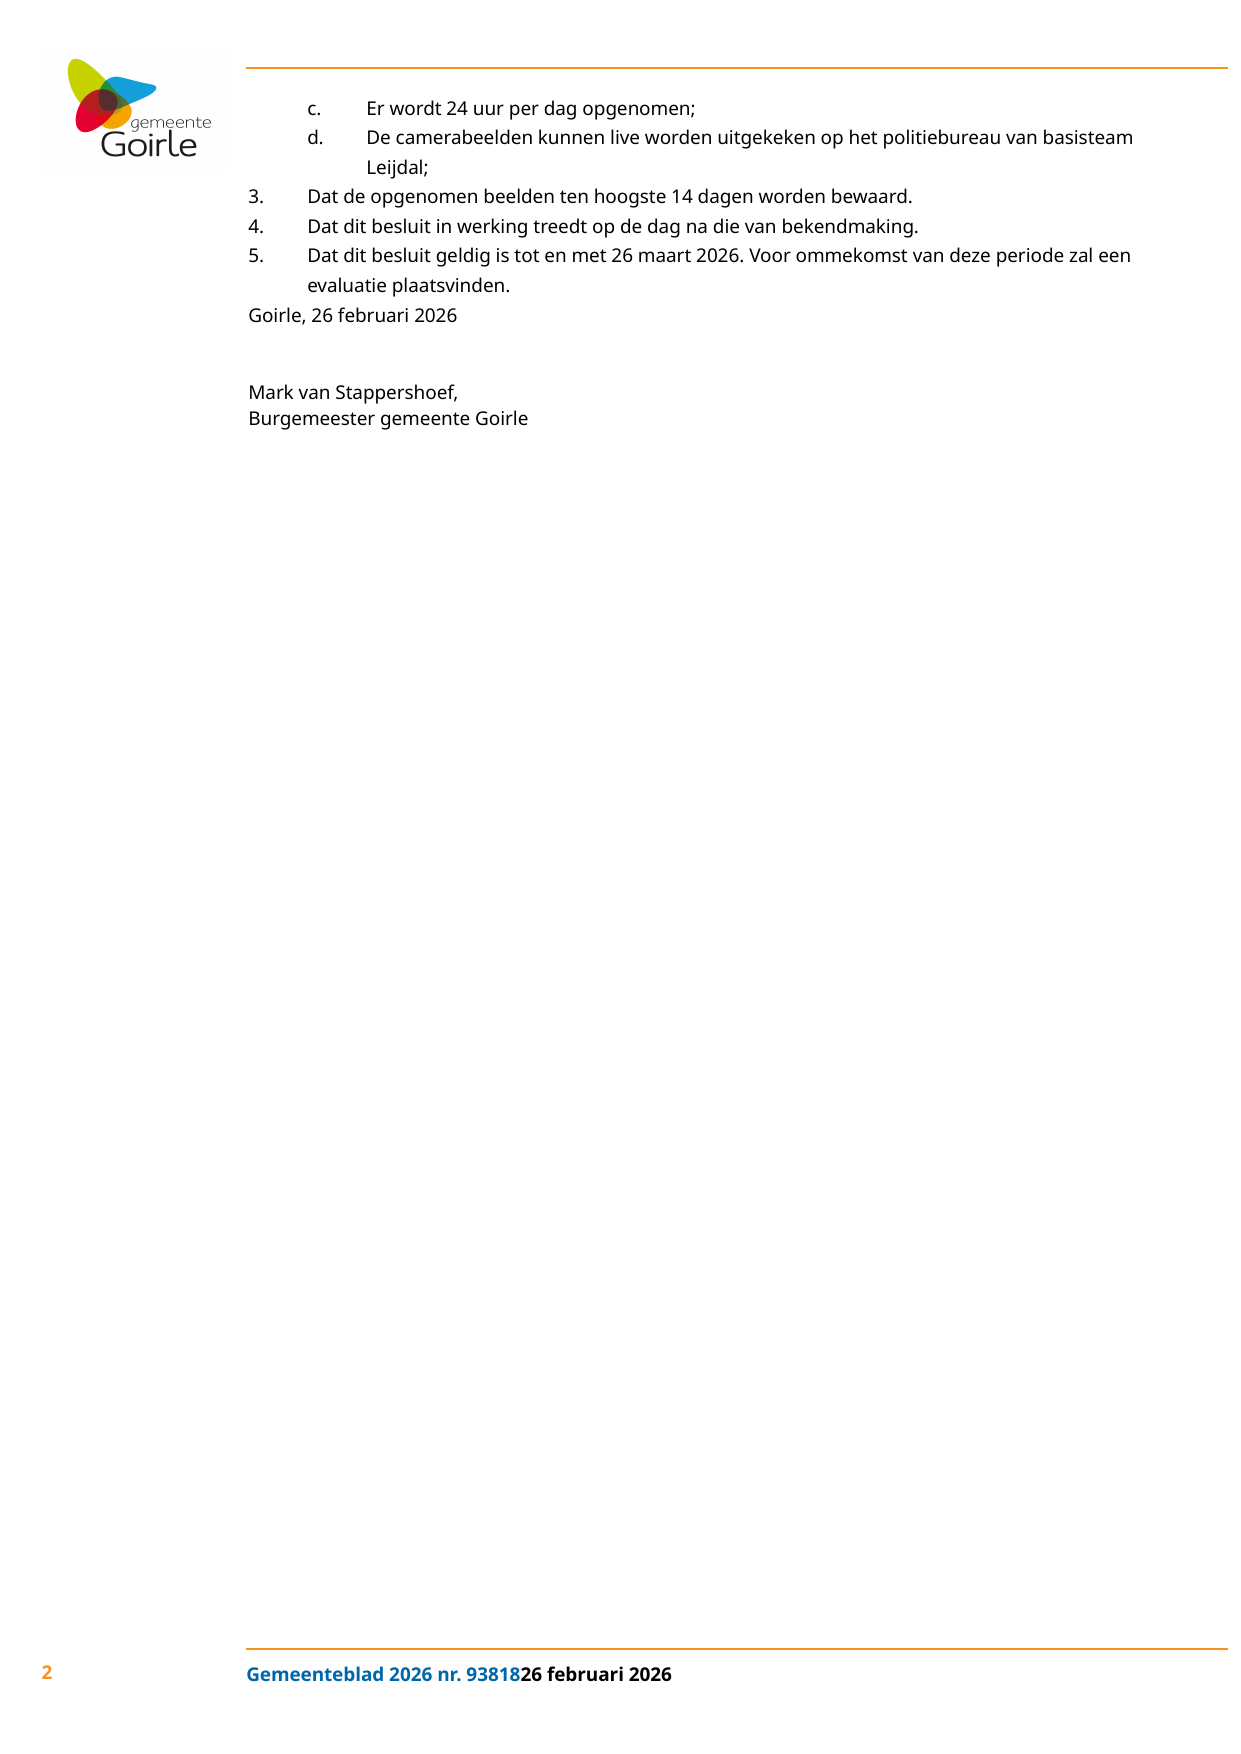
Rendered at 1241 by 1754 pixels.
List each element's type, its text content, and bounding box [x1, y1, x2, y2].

list De camerabeelden kunnen live worden uitgekeken op het politiebureau van basisteam Leijdal; [307, 124, 1152, 180]
picture [41, 47, 231, 172]
list Er wordt 24 uur per dag opgenomen; [307, 95, 1152, 121]
list Dat de opgenomen beelden ten hoogste 14 dagen worden bewaard. [248, 183, 1152, 209]
text Mark van Stappershoef, [248, 379, 1152, 405]
text Burgemeester gemeente Goirle [248, 405, 1152, 431]
text Goirle, 26 februari 2026 [248, 302, 1152, 328]
list Dat dit besluit in werking treedt op de dag na die van bekendmaking. [248, 213, 1152, 239]
list Dat dit besluit geldig is tot en met 26 maart 2026. Voor ommekomst van deze periode zal een evaluatie plaatsvinden. [248, 243, 1152, 298]
